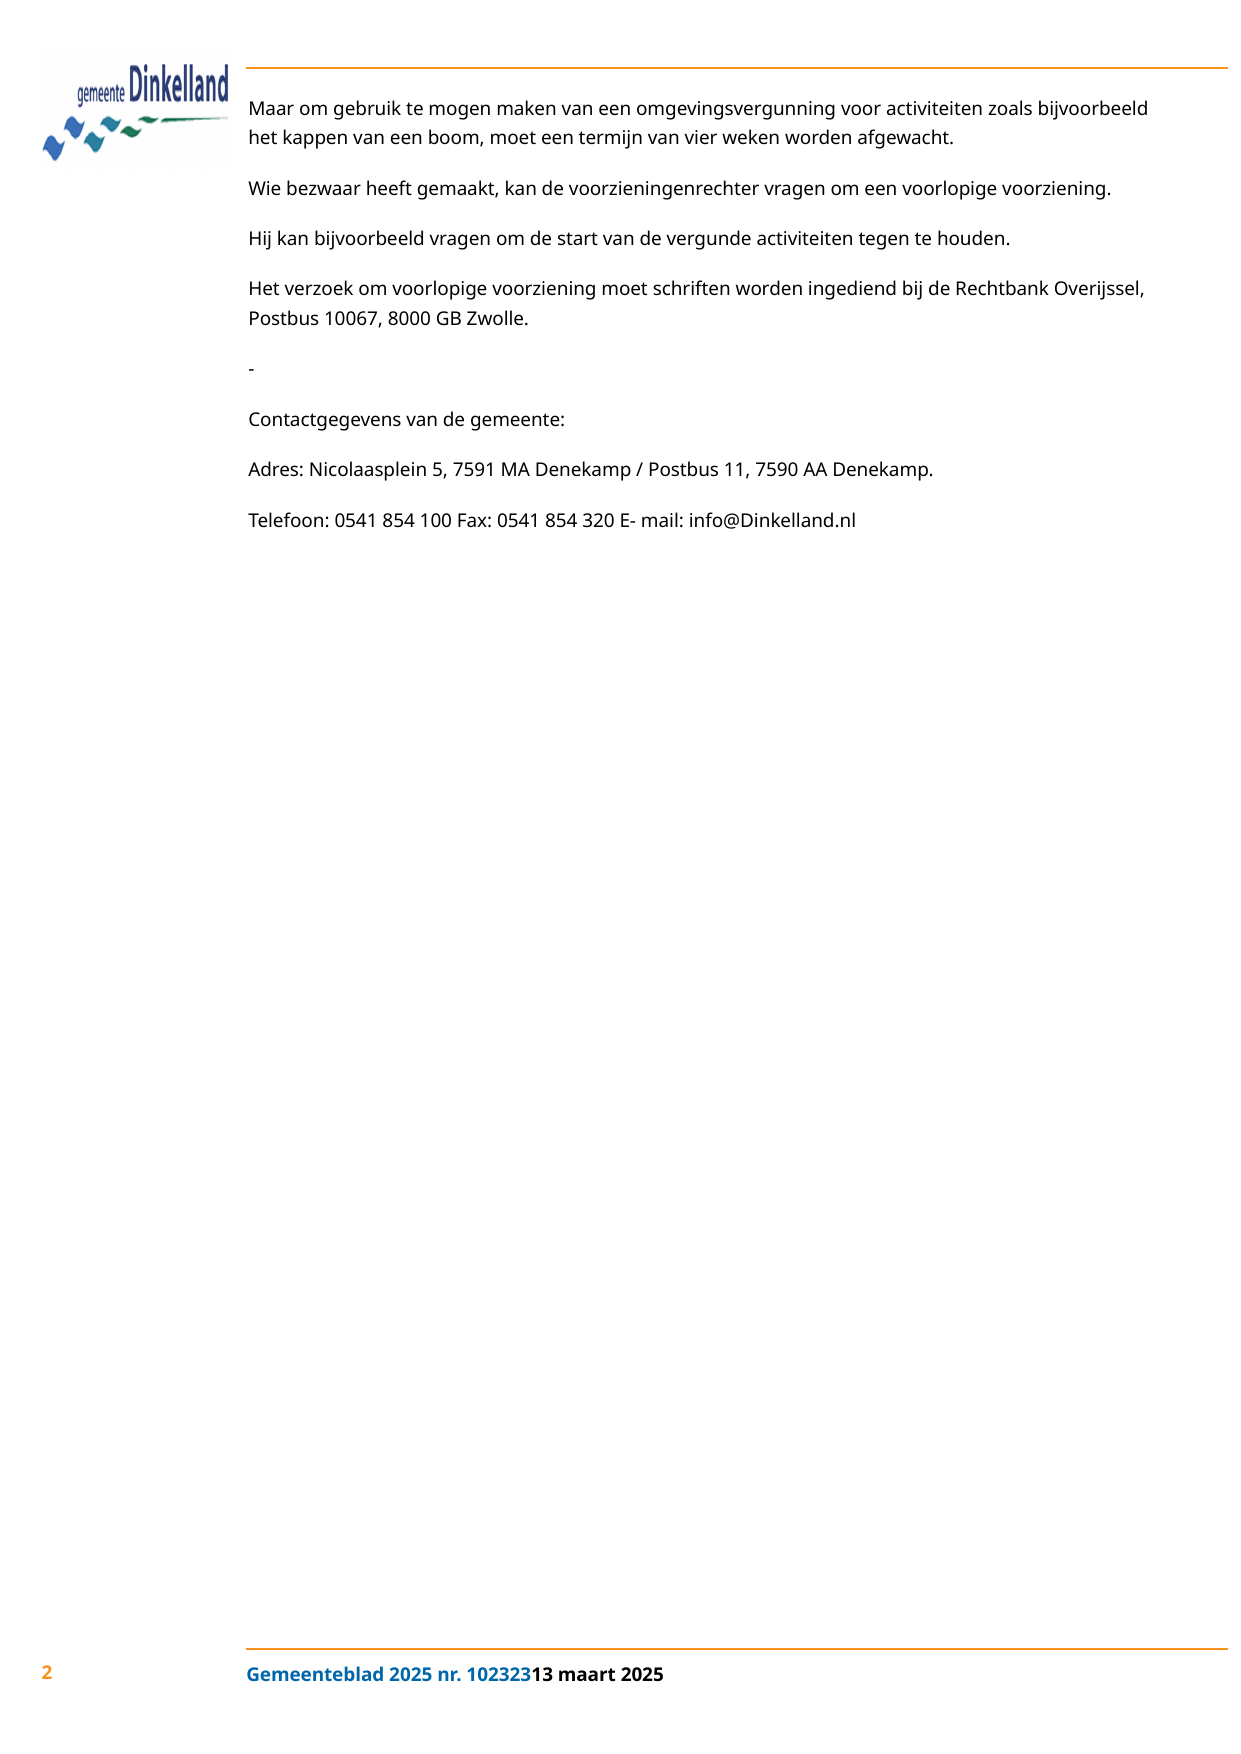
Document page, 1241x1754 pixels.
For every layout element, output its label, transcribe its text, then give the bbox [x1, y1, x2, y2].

text - [248, 356, 1152, 381]
text Maar om gebruik te mogen maken van een omgevingsvergunning voor activiteiten zoals bijvoorbeeld het kappen van een boom, moet een termijn van vier weken worden afgewacht. [248, 95, 1152, 150]
text Wie bezwaar heeft gemaakt, kan de voorzieningenrechter vragen om een voorlopige voorziening. [248, 175, 1152, 201]
text Hij kan bijvoorbeeld vragen om de start van de vergunde activiteiten tegen te houden. [248, 225, 1152, 251]
text Het verzoek om voorlopige voorziening moet schriften worden ingediend bij de Rechtbank Overijssel, Postbus 10067, 8000 GB Zwolle. [248, 276, 1152, 331]
text Telefoon: 0541 854 100 Fax: 0541 854 320 E- mail: info@Dinkelland.nl [248, 507, 1152, 533]
text Contactgegevens van de gemeente: [248, 406, 1152, 432]
picture [41, 47, 231, 172]
text Adres: Nicolaasplein 5, 7591 MA Denekamp / Postbus 11, 7590 AA Denekamp. [248, 456, 1152, 482]
